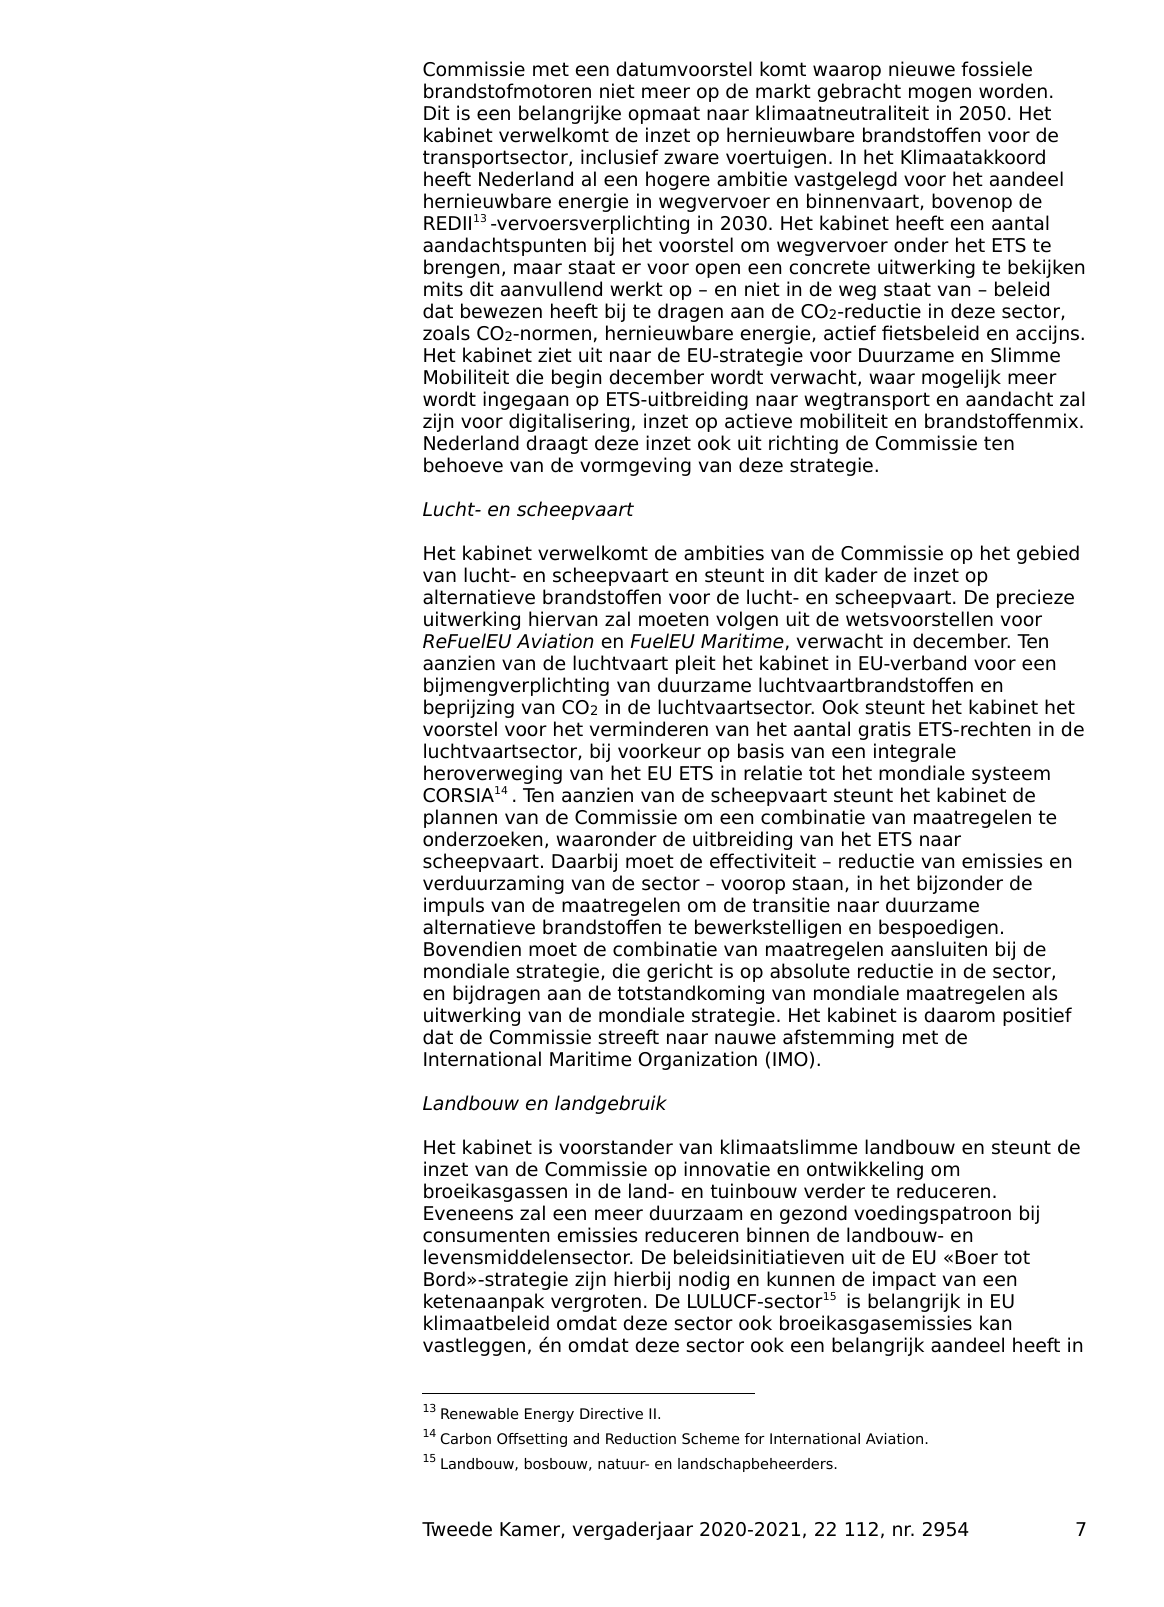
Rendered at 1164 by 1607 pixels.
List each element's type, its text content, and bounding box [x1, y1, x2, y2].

text Landbouw, bosbouw, natuur- en landschapbeheerders. [422, 1452, 1087, 1474]
text Het kabinet is voorstander van klimaatslimme landbouw en steunt de inzet van de Commissie op innovatie en ontwikkeling om broeikasgassen in de land- en tuinbouw verder te reduceren. Eveneens zal een meer duurzaam en gezond voedingspatroon bij consumenten emissies reduceren binnen de landbouw- en levensmiddelensector. De beleidsinitiatieven uit de EU «Boer tot Bord»-strategie zijn hierbij nodig en kunnen de impact van een ketenaanpak vergroten. De LULUCF-sector is belangrijk in EU klimaatbeleid omdat deze sector ook broeikasgasemissies kan vastleggen, én omdat deze sector ook een belangrijk aandeel heeft in [422, 1137, 1087, 1357]
subtitle Lucht- en scheepvaart [422, 499, 1087, 521]
subtitle Landbouw en landgebruik [422, 1093, 1087, 1115]
text Renewable Energy Directive II. [422, 1402, 1087, 1424]
text Commissie met een datumvoorstel komt waarop nieuwe fossiele brandstofmotoren niet meer op de markt gebracht mogen worden. Dit is een belangrijke opmaat naar klimaatneutraliteit in 2050. Het kabinet verwelkomt de inzet op hernieuwbare brandstoffen voor de transportsector, inclusief zware voertuigen. In het Klimaatakkoord heeft Nederland al een hogere ambitie vastgelegd voor het aandeel hernieuwbare energie in wegvervoer en binnenvaart, bovenop de REDII-vervoersverplichting in 2030. Het kabinet heeft een aantal aandachtspunten bij het voorstel om wegvervoer onder het ETS te brengen, maar staat er voor open een concrete uitwerking te bekijken mits dit aanvullend werkt op – en niet in de weg staat van – beleid dat bewezen heeft bij te dragen aan de CO2-reductie in deze sector, zoals CO2-normen, hernieuwbare energie, actief fietsbeleid en accijns. Het kabinet ziet uit naar de EU-strategie voor Duurzame en Slimme Mobiliteit die begin december wordt verwacht, waar mogelijk meer wordt ingegaan op ETS-uitbreiding naar wegtransport en aandacht zal zijn voor digitalisering, inzet op actieve mobiliteit en brandstoffenmix. Nederland draagt deze inzet ook uit richting de Commissie ten behoeve van de vormgeving van deze strategie. [422, 59, 1087, 477]
text Het kabinet verwelkomt de ambities van de Commissie op het gebied van lucht- en scheepvaart en steunt in dit kader de inzet op alternatieve brandstoffen voor de lucht- en scheepvaart. De precieze uitwerking hiervan zal moeten volgen uit de wetsvoorstellen voor ReFuelEU Aviation en FuelEU Maritime, verwacht in december. Ten aanzien van de luchtvaart pleit het kabinet in EU-verband voor een bijmengverplichting van duurzame luchtvaartbrandstoffen en beprijzing van CO2 in de luchtvaartsector. Ook steunt het kabinet het voorstel voor het verminderen van het aantal gratis ETS-rechten in de luchtvaartsector, bij voorkeur op basis van een integrale heroverweging van het EU ETS in relatie tot het mondiale systeem CORSIA. Ten aanzien van de scheepvaart steunt het kabinet de plannen van de Commissie om een combinatie van maatregelen te onderzoeken, waaronder de uitbreiding van het ETS naar scheepvaart. Daarbij moet de effectiviteit – reductie van emissies en verduurzaming van de sector – voorop staan, in het bijzonder de impuls van de maatregelen om de transitie naar duurzame alternatieve brandstoffen te bewerkstelligen en bespoedigen. Bovendien moet de combinatie van maatregelen aansluiten bij de mondiale strategie, die gericht is op absolute reductie in de sector, en bijdragen aan de totstandkoming van mondiale maatregelen als uitwerking van de mondiale strategie. Het kabinet is daarom positief dat de Commissie streeft naar nauwe afstemming met de International Maritime Organization (IMO). [422, 543, 1087, 1071]
text Carbon Offsetting and Reduction Scheme for International Aviation. [422, 1427, 1087, 1449]
